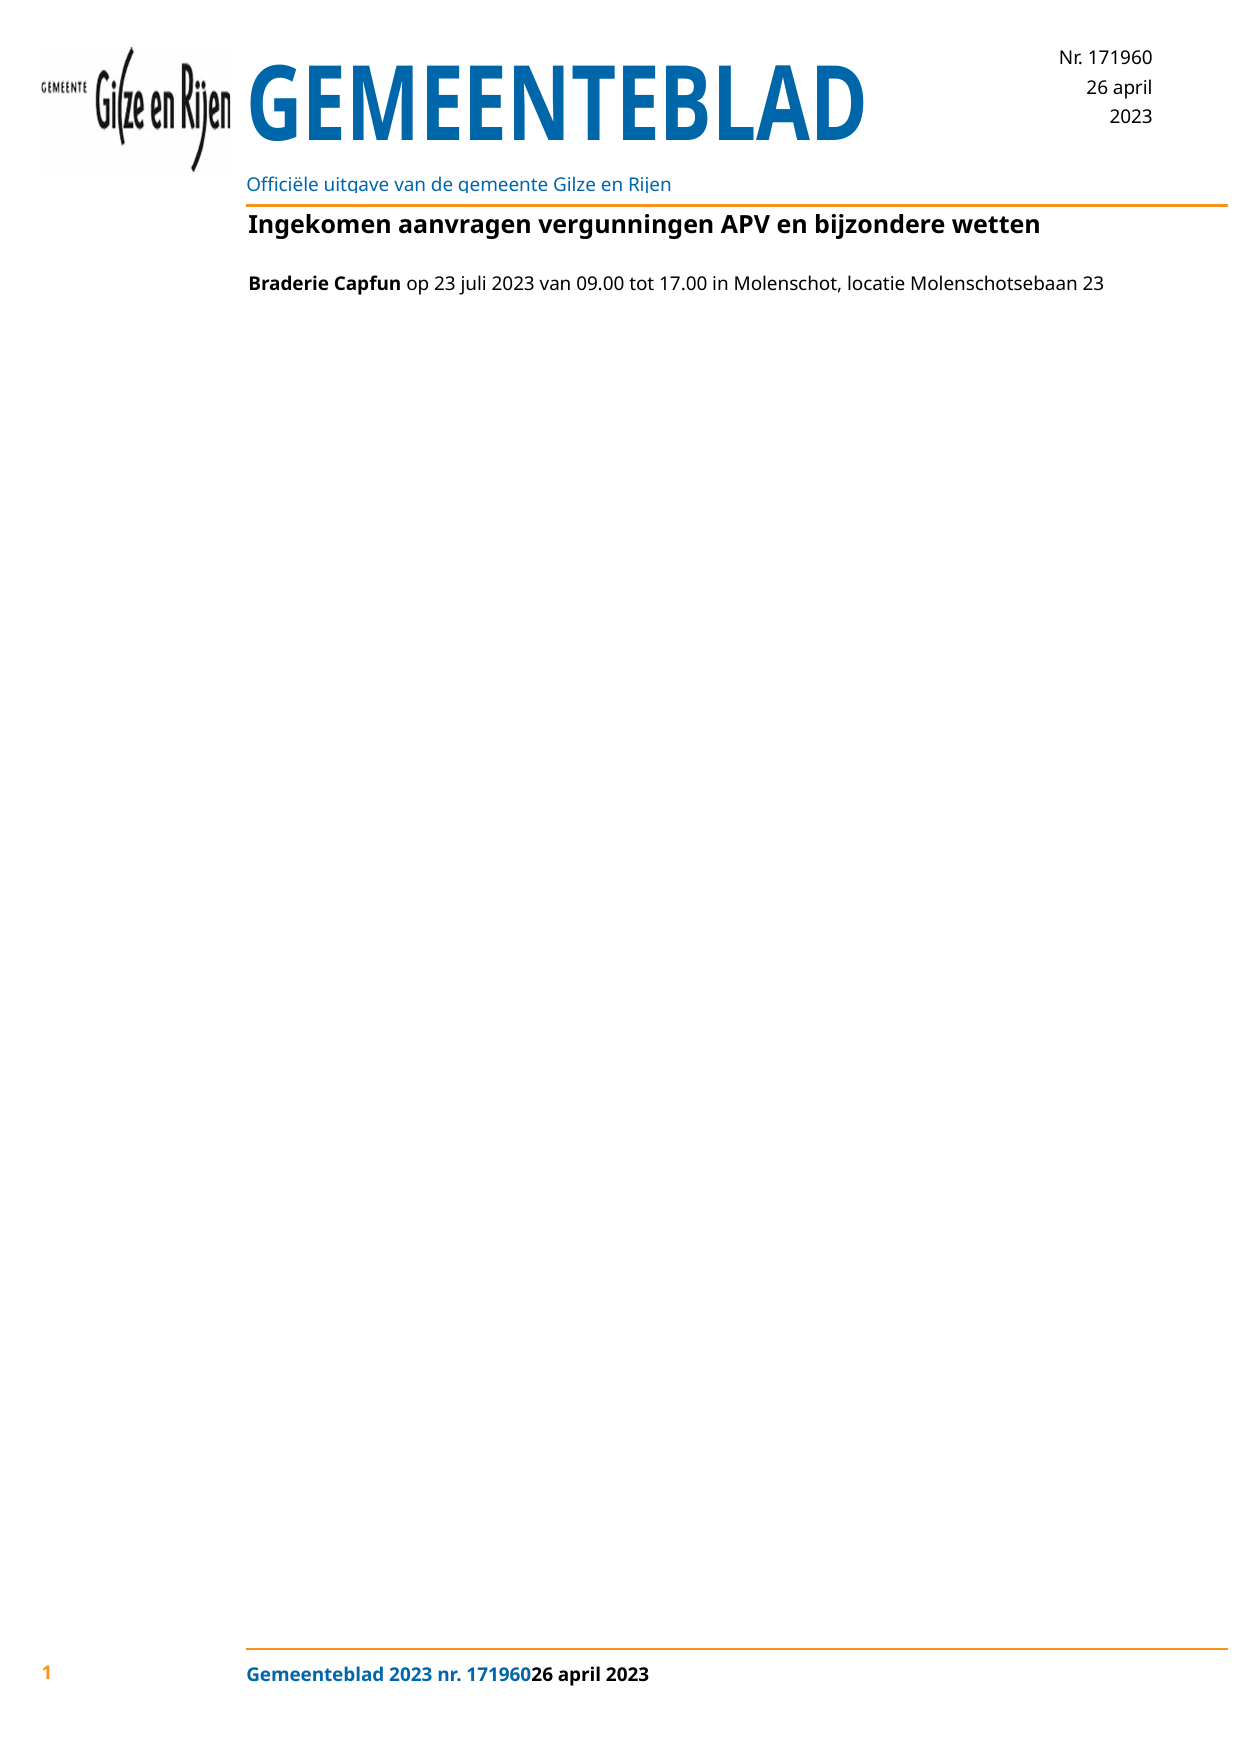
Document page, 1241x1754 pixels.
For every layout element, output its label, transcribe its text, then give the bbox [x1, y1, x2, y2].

text Ingekomen aanvragen vergunningen APV en bijzondere wetten [248, 207, 1152, 241]
text Braderie Capfun op 23 juli 2023 van 09.00 tot 17.00 in Molenschot, locatie Molenschotsebaan 23 [248, 270, 1152, 296]
picture [41, 47, 231, 172]
